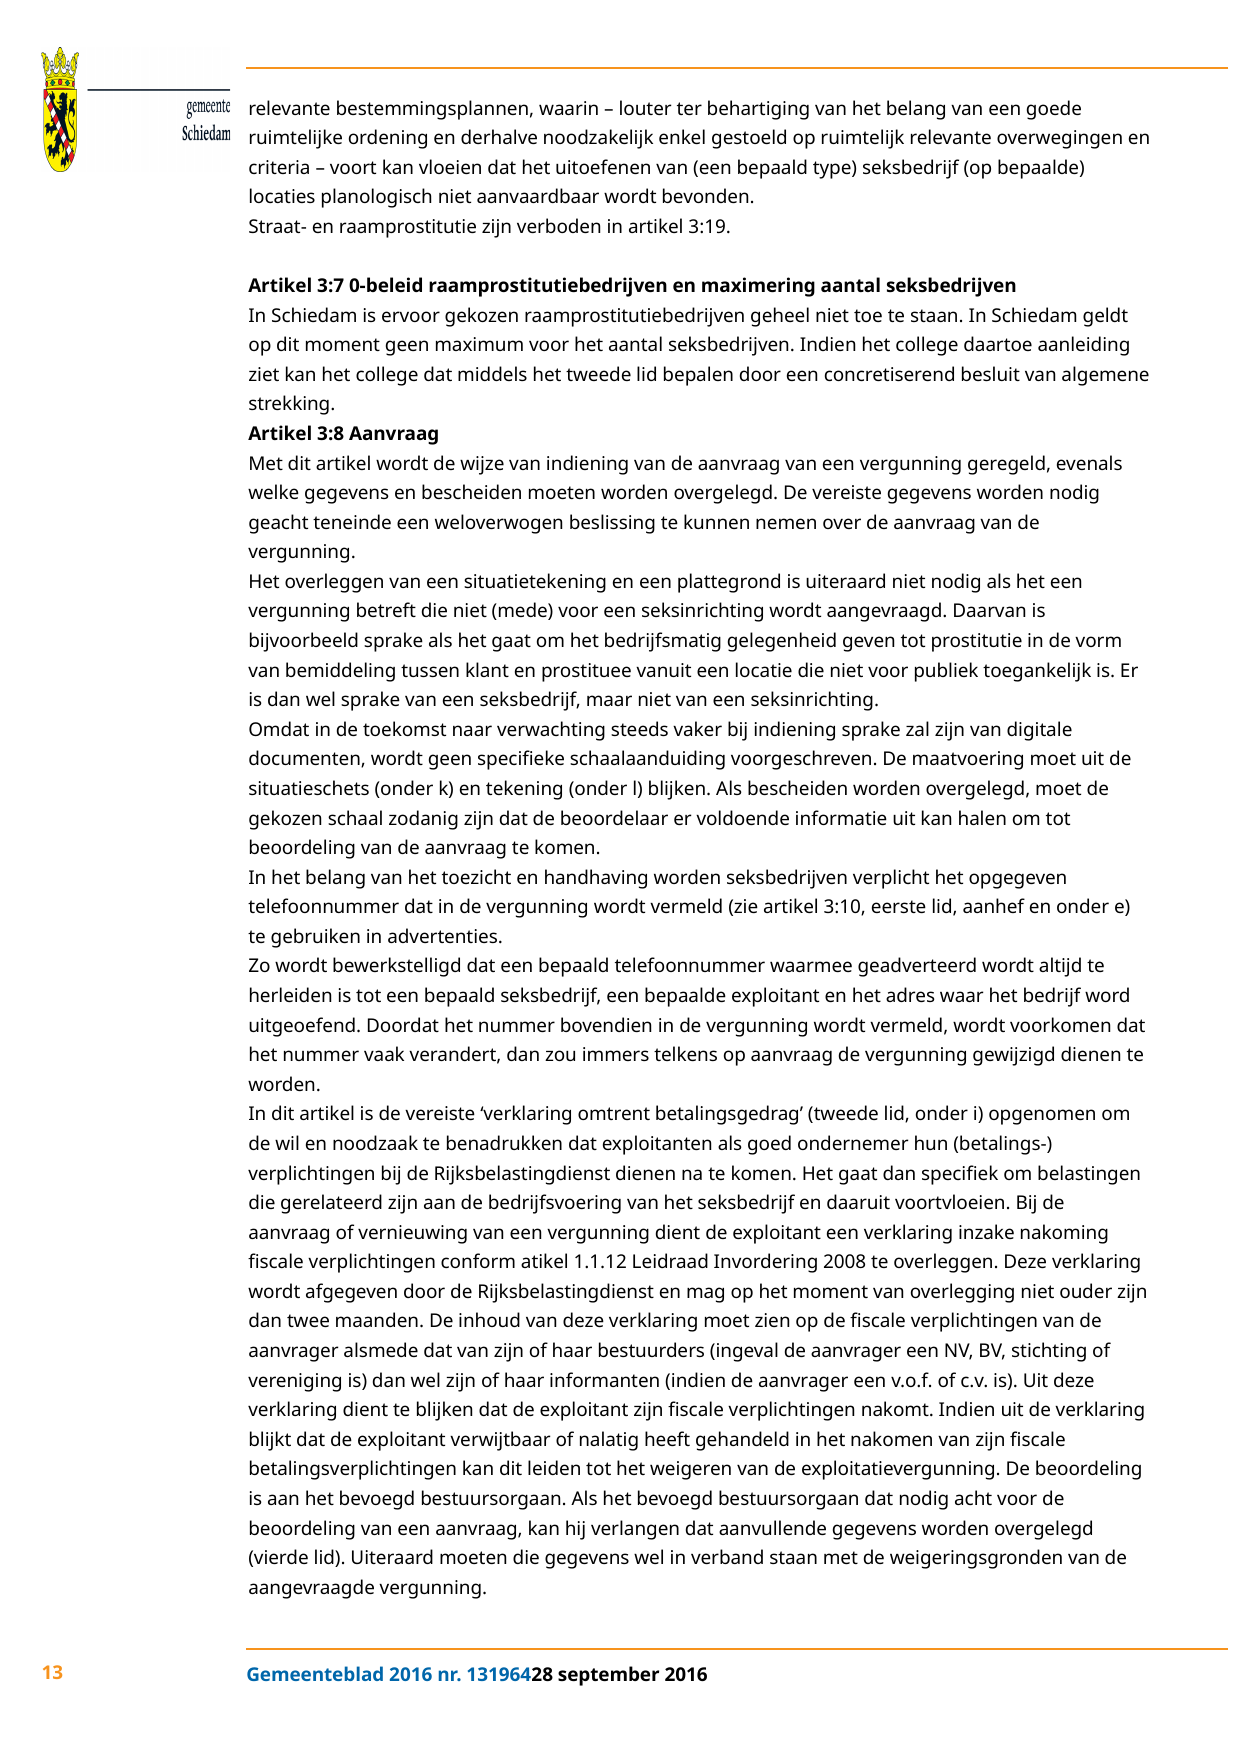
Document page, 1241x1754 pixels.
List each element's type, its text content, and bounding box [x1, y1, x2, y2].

text Artikel 3:7 0-beleid raamprostitutiebedrijven en maximering aantal seksbedrijven [248, 272, 1152, 298]
text Artikel 3:8 Aanvraag [248, 420, 1152, 446]
text Met dit artikel wordt de wijze van indiening van de aanvraag van een vergunning geregeld, evenals welke gegevens en bescheiden moeten worden overgelegd. De vereiste gegevens worden nodig geacht teneinde een weloverwogen beslissing te kunnen nemen over de aanvraag van de vergunning. [248, 450, 1152, 564]
text In het belang van het toezicht en handhaving worden seksbedrijven verplicht het opgegeven telefoonnummer dat in de vergunning wordt vermeld (zie artikel 3:10, eerste lid, aanhef en onder e) te gebruiken in advertenties. [248, 864, 1152, 949]
text In dit artikel is de vereiste ‘verklaring omtrent betalingsgedrag’ (tweede lid, onder i) opgenomen om de wil en noodzaak te benadrukken dat exploitanten als goed ondernemer hun (betalings-) verplichtingen bij de Rijksbelastingdienst dienen na te komen. Het gaat dan specifiek om belastingen die gerelateerd zijn aan de bedrijfsvoering van het seksbedrijf en daaruit voortvloeien. Bij de aanvraag of vernieuwing van een vergunning dient de exploitant een verklaring inzake nakoming fiscale verplichtingen conform atikel 1.1.12 Leidraad Invordering 2008 te overleggen. Deze verklaring wordt afgegeven door de Rijksbelastingdienst en mag op het moment van overlegging niet ouder zijn dan twee maanden. De inhoud van deze verklaring moet zien op de fiscale verplichtingen van de aanvrager alsmede dat van zijn of haar bestuurders (ingeval de aanvrager een NV, BV, stichting of vereniging is) dan wel zijn of haar informanten (indien de aanvrager een v.o.f. of c.v. is). Uit deze verklaring dient te blijken dat de exploitant zijn fiscale verplichtingen nakomt. Indien uit de verklaring blijkt dat de exploitant verwijtbaar of nalatig heeft gehandeld in het nakomen van zijn fiscale betalingsverplichtingen kan dit leiden tot het weigeren van de exploitatievergunning. De beoordeling is aan het bevoegd bestuursorgaan. Als het bevoegd bestuursorgaan dat nodig acht voor de beoordeling van een aanvraag, kan hij verlangen dat aanvullende gegevens worden overgelegd (vierde lid). Uiteraard moeten die gegevens wel in verband staan met de weigeringsgronden van de aangevraagde vergunning. [248, 1101, 1152, 1600]
text Zo wordt bewerkstelligd dat een bepaald telefoonnummer waarmee geadverteerd wordt altijd te herleiden is tot een bepaald seksbedrijf, een bepaalde exploitant en het adres waar het bedrijf word uitgeoefend. Doordat het nummer bovendien in de vergunning wordt vermeld, wordt voorkomen dat het nummer vaak verandert, dan zou immers telkens op aanvraag de vergunning gewijzigd dienen te worden. [248, 953, 1152, 1097]
picture [41, 47, 231, 172]
text Straat- en raamprostitutie zijn verboden in artikel 3:19. [248, 213, 1152, 239]
text relevante bestemmingsplannen, waarin – louter ter behartiging van het belang van een goede ruimtelijke ordening en derhalve noodzakelijk enkel gestoeld op ruimtelijk relevante overwegingen en criteria – voort kan vloeien dat het uitoefenen van (een bepaald type) seksbedrijf (op bepaalde) locaties planologisch niet aanvaardbaar wordt bevonden. [248, 95, 1152, 209]
text Omdat in de toekomst naar verwachting steeds vaker bij indiening sprake zal zijn van digitale documenten, wordt geen specifieke schaalaanduiding voorgeschreven. De maatvoering moet uit de situatieschets (onder k) en tekening (onder l) blijken. Als bescheiden worden overgelegd, moet de gekozen schaal zodanig zijn dat de beoordelaar er voldoende informatie uit kan halen om tot beoordeling van de aanvraag te komen. [248, 716, 1152, 860]
text Het overleggen van een situatietekening en een plattegrond is uiteraard niet nodig als het een vergunning betreft die niet (mede) voor een seksinrichting wordt aangevraagd. Daarvan is bijvoorbeeld sprake als het gaat om het bedrijfsmatig gelegenheid geven tot prostitutie in de vorm van bemiddeling tussen klant en prostituee vanuit een locatie die niet voor publiek toegankelijk is. Er is dan wel sprake van een seksbedrijf, maar niet van een seksinrichting. [248, 568, 1152, 712]
text In Schiedam is ervoor gekozen raamprostitutiebedrijven geheel niet toe te staan. In Schiedam geldt op dit moment geen maximum voor het aantal seksbedrijven. Indien het college daartoe aanleiding ziet kan het college dat middels het tweede lid bepalen door een concretiserend besluit van algemene strekking. [248, 302, 1152, 416]
